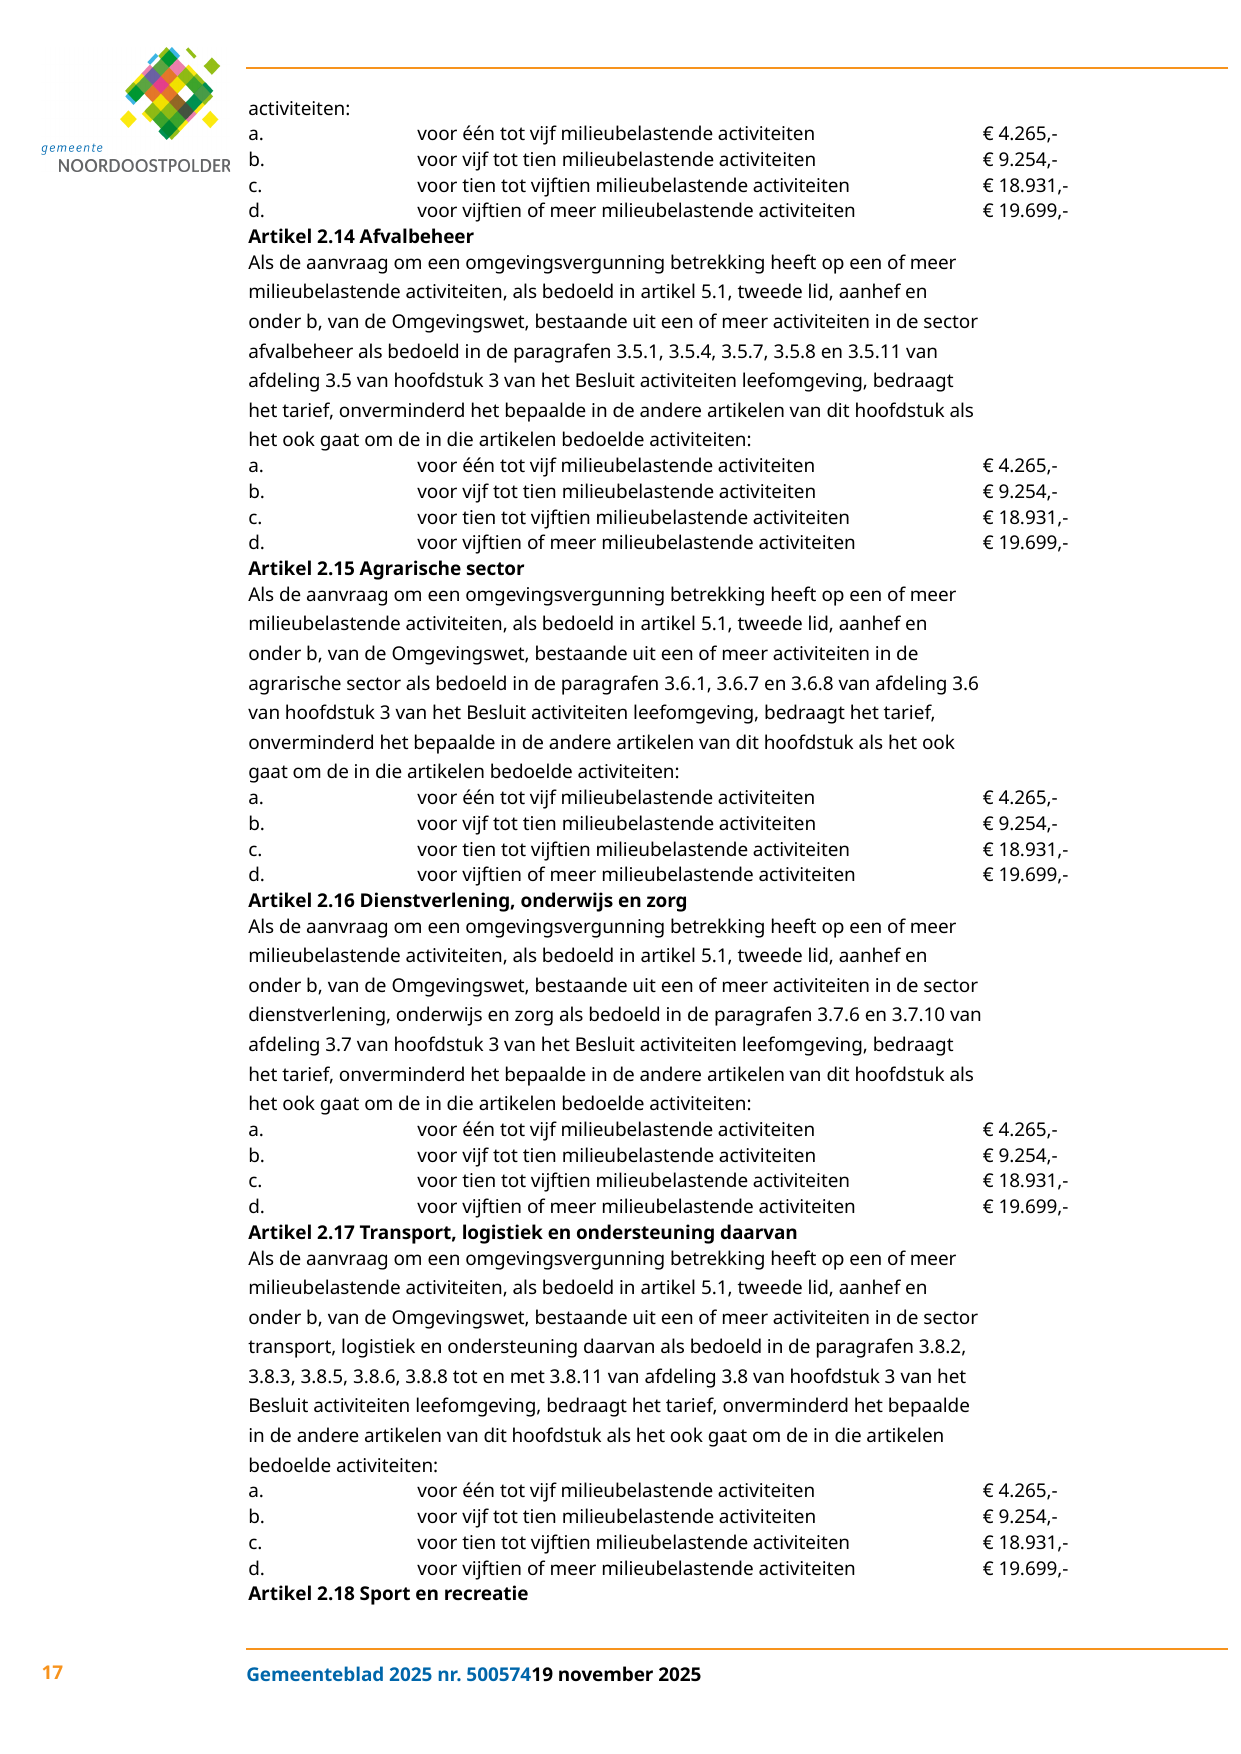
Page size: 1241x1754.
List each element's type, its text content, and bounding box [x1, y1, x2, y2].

table_cell € 9.254,- [983, 1503, 1152, 1529]
table_cell € 19.699,- [983, 1555, 1152, 1581]
table_cell voor één tot vijf milieubelastende activiteiten [417, 121, 983, 146]
table_cell [983, 95, 1152, 121]
table_cell [983, 249, 1152, 452]
table_cell € 18.931,- [983, 1529, 1152, 1555]
picture [41, 47, 231, 172]
table_cell a. [248, 1478, 417, 1503]
table_cell voor vijf tot tien milieubelastende activiteiten [417, 1142, 983, 1168]
table_cell voor vijftien of meer milieubelastende activiteiten [417, 1193, 983, 1219]
table_cell [983, 913, 1152, 1116]
table_cell voor vijf tot tien milieubelastende activiteiten [417, 146, 983, 172]
table_cell voor vijf tot tien milieubelastende activiteiten [417, 1503, 983, 1529]
table_cell € 4.265,- [983, 1478, 1152, 1503]
table_cell € 9.254,- [983, 1142, 1152, 1168]
table_cell b. [248, 478, 417, 504]
table_cell voor één tot vijf milieubelastende activiteiten [417, 1478, 983, 1503]
table_cell [983, 1581, 1152, 1606]
table_cell voor vijftien of meer milieubelastende activiteiten [417, 530, 983, 555]
table_cell Artikel 2.14 Afvalbeheer [248, 224, 983, 249]
table_cell voor één tot vijf milieubelastende activiteiten [417, 784, 983, 810]
table_cell [983, 224, 1152, 249]
table_cell c. [248, 172, 417, 198]
table_cell Artikel 2.16 Dienstverlening, onderwijs en zorg [248, 887, 983, 913]
table_cell a. [248, 121, 417, 146]
table_cell voor tien tot vijftien milieubelastende activiteiten [417, 1168, 983, 1193]
table_cell € 19.699,- [983, 530, 1152, 555]
table_cell voor vijf tot tien milieubelastende activiteiten [417, 810, 983, 836]
table_cell € 19.699,- [983, 198, 1152, 223]
table_cell d. [248, 1193, 417, 1219]
table_cell € 19.699,- [983, 1193, 1152, 1219]
table_cell activiteiten: [248, 95, 983, 121]
table_cell [983, 581, 1152, 784]
table_cell voor één tot vijf milieubelastende activiteiten [417, 453, 983, 478]
table_cell a. [248, 1116, 417, 1142]
table_cell € 4.265,- [983, 1116, 1152, 1142]
table_cell € 4.265,- [983, 453, 1152, 478]
table_cell voor tien tot vijftien milieubelastende activiteiten [417, 836, 983, 861]
table_cell € 18.931,- [983, 1168, 1152, 1193]
table_cell € 18.931,- [983, 504, 1152, 529]
table_cell b. [248, 146, 417, 172]
table_cell [983, 555, 1152, 581]
table_cell Als de aanvraag om een omgevingsvergunning betrekking heeft op een of meer milieubelastende activiteiten, als bedoeld in artikel 5.1, tweede lid, aanhef en onder b, van de Omgevingswet, bestaande uit een of meer activiteiten in de agrarische sector als bedoeld in de paragrafen 3.6.1, 3.6.7 en 3.6.8 van afdeling 3.6 van hoofdstuk 3 van het Besluit activiteiten leefomgeving, bedraagt het tarief, onverminderd het bepaalde in de andere artikelen van dit hoofdstuk als het ook gaat om de in die artikelen bedoelde activiteiten: [248, 581, 983, 784]
table_cell [983, 1219, 1152, 1245]
table_cell d. [248, 1555, 417, 1581]
table_cell a. [248, 784, 417, 810]
table_cell Artikel 2.18 Sport en recreatie [248, 1581, 983, 1606]
table_cell voor tien tot vijftien milieubelastende activiteiten [417, 504, 983, 529]
table_cell Artikel 2.17 Transport, logistiek en ondersteuning daarvan [248, 1219, 983, 1245]
table_cell € 9.254,- [983, 478, 1152, 504]
table_cell c. [248, 504, 417, 529]
table_cell [983, 1245, 1152, 1478]
table_cell voor vijf tot tien milieubelastende activiteiten [417, 478, 983, 504]
table_cell d. [248, 198, 417, 223]
table_cell voor tien tot vijftien milieubelastende activiteiten [417, 172, 983, 198]
table_cell € 4.265,- [983, 121, 1152, 146]
table_cell [983, 887, 1152, 913]
table_cell voor vijftien of meer milieubelastende activiteiten [417, 861, 983, 887]
table_cell Als de aanvraag om een omgevingsvergunning betrekking heeft op een of meer milieubelastende activiteiten, als bedoeld in artikel 5.1, tweede lid, aanhef en onder b, van de Omgevingswet, bestaande uit een of meer activiteiten in de sector afvalbeheer als bedoeld in de paragrafen 3.5.1, 3.5.4, 3.5.7, 3.5.8 en 3.5.11 van afdeling 3.5 van hoofdstuk 3 van het Besluit activiteiten leefomgeving, bedraagt het tarief, onverminderd het bepaalde in de andere artikelen van dit hoofdstuk als het ook gaat om de in die artikelen bedoelde activiteiten: [248, 249, 983, 452]
table_cell d. [248, 530, 417, 555]
table_cell Artikel 2.15 Agrarische sector [248, 555, 983, 581]
table_cell € 4.265,- [983, 784, 1152, 810]
table_cell € 18.931,- [983, 172, 1152, 198]
table_cell € 9.254,- [983, 146, 1152, 172]
table_cell € 9.254,- [983, 810, 1152, 836]
table_cell voor vijftien of meer milieubelastende activiteiten [417, 1555, 983, 1581]
table_cell a. [248, 453, 417, 478]
table_cell d. [248, 861, 417, 887]
table_cell € 19.699,- [983, 861, 1152, 887]
table_cell Als de aanvraag om een omgevingsvergunning betrekking heeft op een of meer milieubelastende activiteiten, als bedoeld in artikel 5.1, tweede lid, aanhef en onder b, van de Omgevingswet, bestaande uit een of meer activiteiten in de sector dienstverlening, onderwijs en zorg als bedoeld in de paragrafen 3.7.6 en 3.7.10 van afdeling 3.7 van hoofdstuk 3 van het Besluit activiteiten leefomgeving, bedraagt het tarief, onverminderd het bepaalde in de andere artikelen van dit hoofdstuk als het ook gaat om de in die artikelen bedoelde activiteiten: [248, 913, 983, 1116]
table_cell c. [248, 836, 417, 861]
table_cell b. [248, 1142, 417, 1168]
table_cell voor één tot vijf milieubelastende activiteiten [417, 1116, 983, 1142]
table_cell c. [248, 1529, 417, 1555]
table_cell c. [248, 1168, 417, 1193]
table_cell voor tien tot vijftien milieubelastende activiteiten [417, 1529, 983, 1555]
table_cell voor vijftien of meer milieubelastende activiteiten [417, 198, 983, 223]
table_cell b. [248, 1503, 417, 1529]
table_cell Als de aanvraag om een omgevingsvergunning betrekking heeft op een of meer milieubelastende activiteiten, als bedoeld in artikel 5.1, tweede lid, aanhef en onder b, van de Omgevingswet, bestaande uit een of meer activiteiten in de sector transport, logistiek en ondersteuning daarvan als bedoeld in de paragrafen 3.8.2, 3.8.3, 3.8.5, 3.8.6, 3.8.8 tot en met 3.8.11 van afdeling 3.8 van hoofdstuk 3 van het Besluit activiteiten leefomgeving, bedraagt het tarief, onverminderd het bepaalde in de andere artikelen van dit hoofdstuk als het ook gaat om de in die artikelen bedoelde activiteiten: [248, 1245, 983, 1478]
table_cell € 18.931,- [983, 836, 1152, 861]
table_cell b. [248, 810, 417, 836]
